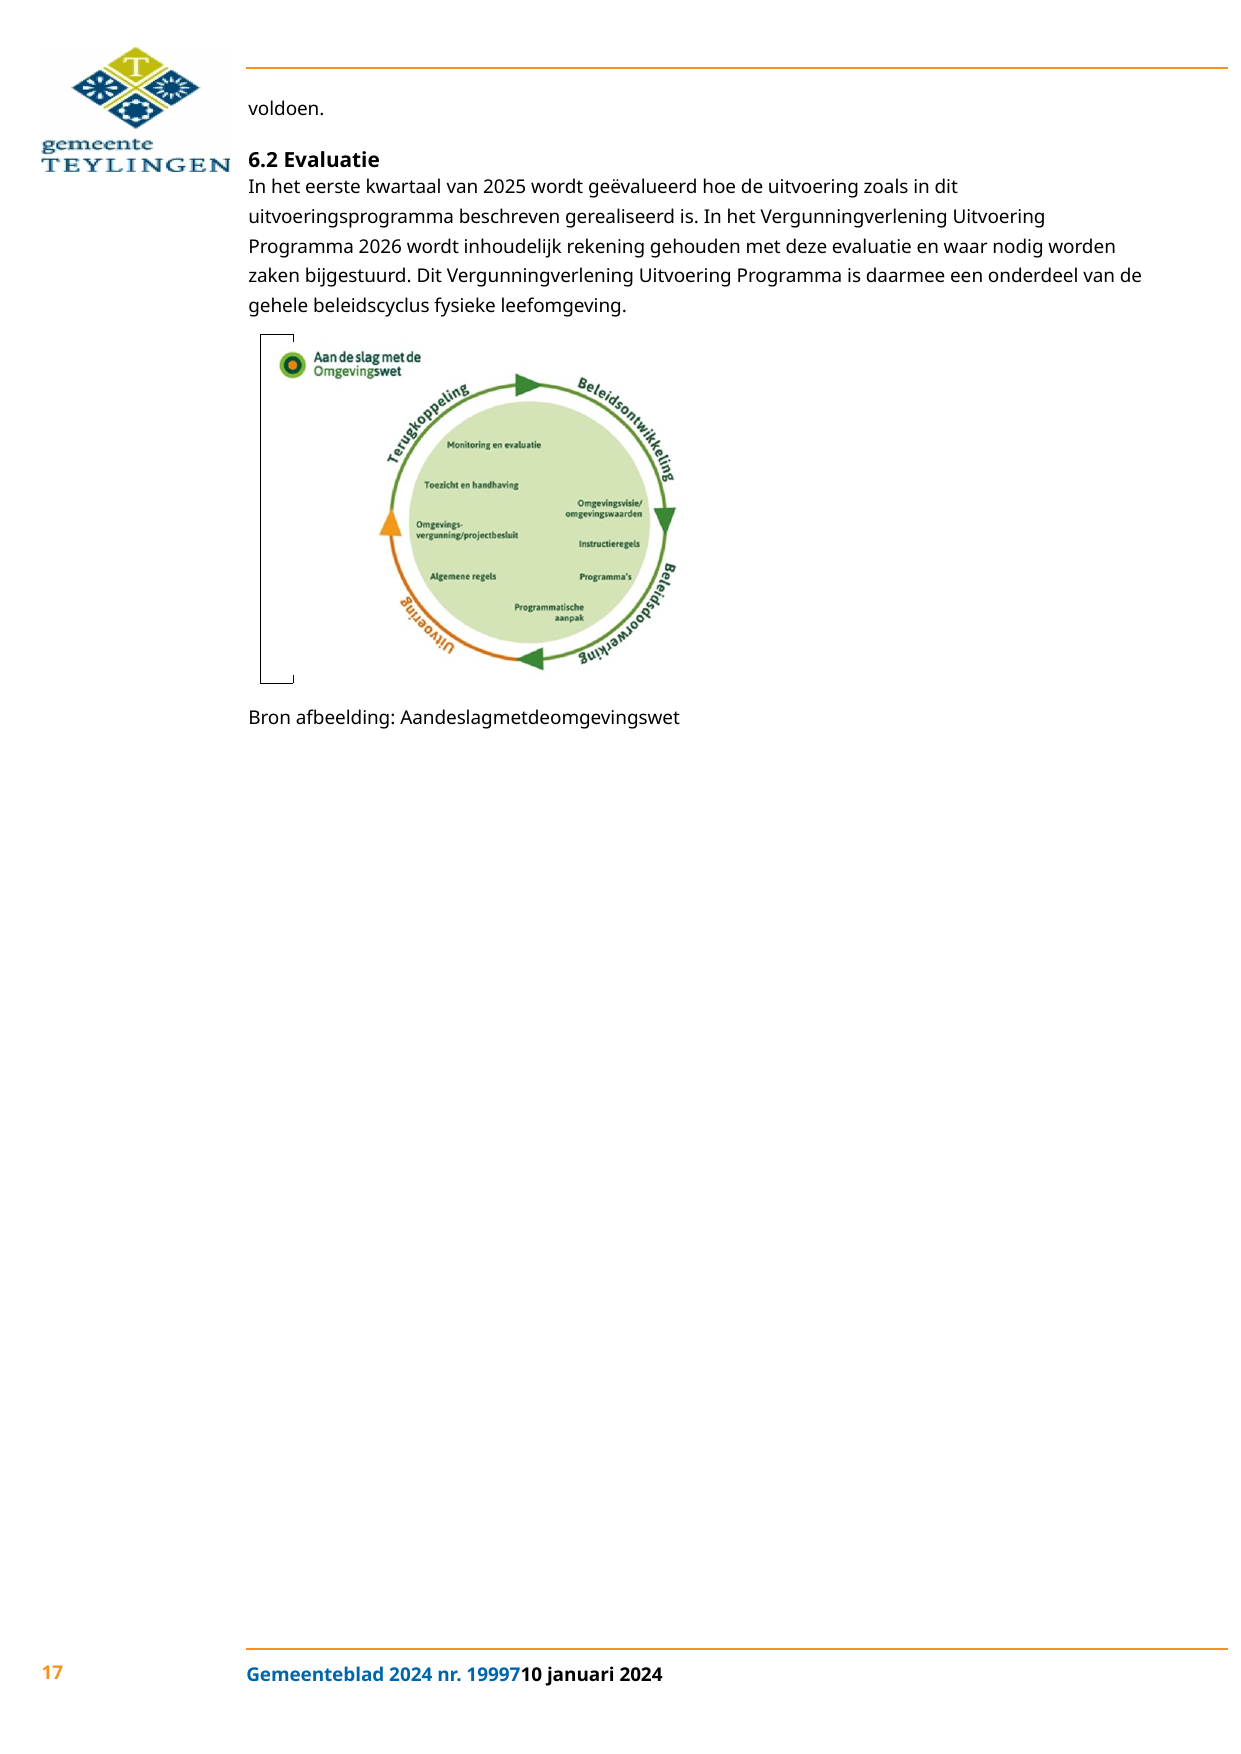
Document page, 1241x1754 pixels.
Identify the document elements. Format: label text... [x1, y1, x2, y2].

text 6.2 Evaluatie [248, 145, 1152, 174]
text voldoen. [248, 95, 1152, 121]
text Bron afbeelding: Aandeslagmetdeomgevingswet [248, 704, 1152, 730]
picture [268, 342, 1173, 675]
text In het eerste kwartaal van 2025 wordt geëvalueerd hoe de uitvoering zoals in dit uitvoeringsprogramma beschreven gerealiseerd is. In het Vergunningverlening Uitvoering Programma 2026 wordt inhoudelijk rekening gehouden met deze evaluatie en waar nodig worden zaken bijgestuurd. Dit Vergunningverlening Uitvoering Programma is daarmee een onderdeel van de gehele beleidscyclus fysieke leefomgeving. [248, 174, 1152, 318]
picture [41, 47, 231, 172]
